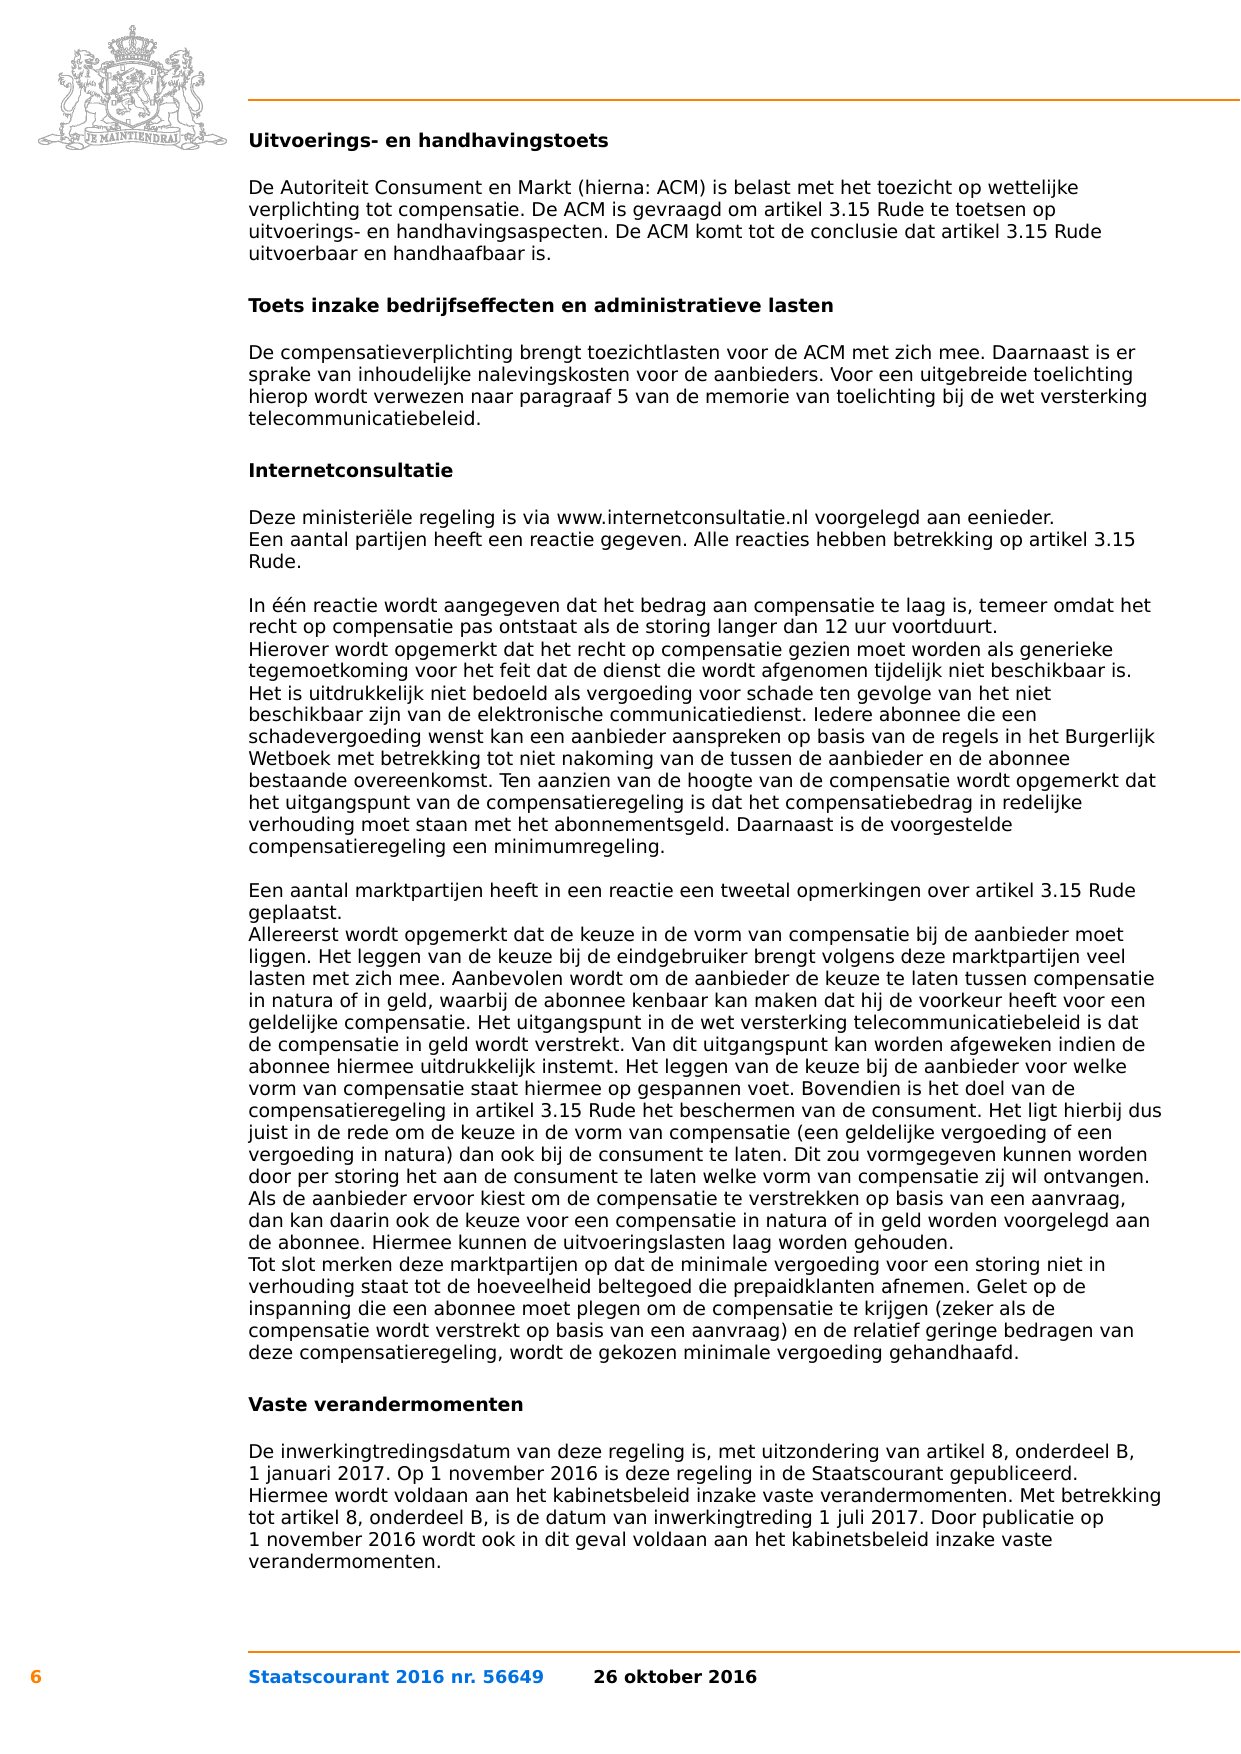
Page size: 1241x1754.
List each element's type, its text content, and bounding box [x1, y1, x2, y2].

subtitle Vaste verandermomenten [248, 1394, 1163, 1416]
text De compensatieverplichting brengt toezichtlasten voor de ACM met zich mee. Daarnaast is er sprake van inhoudelijke nalevingskosten voor de aanbieders. Voor een uitgebreide toelichting hierop wordt verwezen naar paragraaf 5 van de memorie van toelichting bij de wet versterking telecommunicatiebeleid. [248, 342, 1163, 430]
text In één reactie wordt aangegeven dat het bedrag aan compensatie te laag is, temeer omdat het recht op compensatie pas ontstaat als de storing langer dan 12 uur voortduurt. [248, 594, 1163, 638]
subtitle Uitvoerings- en handhavingstoets [248, 130, 1163, 152]
text Een aantal marktpartijen heeft in een reactie een tweetal opmerkingen over artikel 3.15 Rude geplaatst. [248, 880, 1163, 924]
text De inwerkingtredingsdatum van deze regeling is, met uitzondering van artikel 8, onderdeel B, 1 januari 2017. Op 1 november 2016 is deze regeling in de Staatscourant gepubliceerd. Hiermee wordt voldaan aan het kabinetsbeleid inzake vaste verandermomenten. Met betrekking tot artikel 8, onderdeel B, is de datum van inwerkingtreding 1 juli 2017. Door publicatie op 1 november 2016 wordt ook in dit geval voldaan aan het kabinetsbeleid inzake vaste verandermomenten. [248, 1441, 1163, 1572]
text Deze ministeriële regeling is via www.internetconsultatie.nl voorgelegd aan eenieder. [248, 507, 1163, 529]
text De Autoriteit Consument en Markt (hierna: ACM) is belast met het toezicht op wettelijke verplichting tot compensatie. De ACM is gevraagd om artikel 3.15 Rude te toetsen op uitvoerings- en handhavingsaspecten. De ACM komt tot de conclusie dat artikel 3.15 Rude uitvoerbaar en handhaafbaar is. [248, 177, 1163, 265]
picture [38, 25, 227, 150]
subtitle Internetconsultatie [248, 460, 1163, 482]
subtitle Toets inzake bedrijfseffecten en administratieve lasten [248, 295, 1163, 317]
text Hierover wordt opgemerkt dat het recht op compensatie gezien moet worden als generieke tegemoetkoming voor het feit dat de dienst die wordt afgenomen tijdelijk niet beschikbaar is. Het is uitdrukkelijk niet bedoeld als vergoeding voor schade ten gevolge van het niet beschikbaar zijn van de elektronische communicatiedienst. Iedere abonnee die een schadevergoeding wenst kan een aanbieder aanspreken op basis van de regels in het Burgerlijk Wetboek met betrekking tot niet nakoming van de tussen de aanbieder en de abonnee bestaande overeenkomst. Ten aanzien van de hoogte van de compensatie wordt opgemerkt dat het uitgangspunt van de compensatieregeling is dat het compensatiebedrag in redelijke verhouding moet staan met het abonnementsgeld. Daarnaast is de voorgestelde compensatieregeling een minimumregeling. [248, 638, 1163, 858]
text Tot slot merken deze marktpartijen op dat de minimale vergoeding voor een storing niet in verhouding staat tot de hoeveelheid beltegoed die prepaidklanten afnemen. Gelet op de inspanning die een abonnee moet plegen om de compensatie te krijgen (zeker als de compensatie wordt verstrekt op basis van een aanvraag) en de relatief geringe bedragen van deze compensatieregeling, wordt de gekozen minimale vergoeding gehandhaafd. [248, 1254, 1163, 1364]
text Allereerst wordt opgemerkt dat de keuze in de vorm van compensatie bij de aanbieder moet liggen. Het leggen van de keuze bij de eindgebruiker brengt volgens deze marktpartijen veel lasten met zich mee. Aanbevolen wordt om de aanbieder de keuze te laten tussen compensatie in natura of in geld, waarbij de abonnee kenbaar kan maken dat hij de voorkeur heeft voor een geldelijke compensatie. Het uitgangspunt in de wet versterking telecommunicatiebeleid is dat de compensatie in geld wordt verstrekt. Van dit uitgangspunt kan worden afgeweken indien de abonnee hiermee uitdrukkelijk instemt. Het leggen van de keuze bij de aanbieder voor welke vorm van compensatie staat hiermee op gespannen voet. Bovendien is het doel van de compensatieregeling in artikel 3.15 Rude het beschermen van de consument. Het ligt hierbij dus juist in de rede om de keuze in de vorm van compensatie (een geldelijke vergoeding of een vergoeding in natura) dan ook bij de consument te laten. Dit zou vormgegeven kunnen worden door per storing het aan de consument te laten welke vorm van compensatie zij wil ontvangen. Als de aanbieder ervoor kiest om de compensatie te verstrekken op basis van een aanvraag, dan kan daarin ook de keuze voor een compensatie in natura of in geld worden voorgelegd aan de abonnee. Hiermee kunnen de uitvoeringslasten laag worden gehouden. [248, 924, 1163, 1254]
text Een aantal partijen heeft een reactie gegeven. Alle reacties hebben betrekking op artikel 3.15 Rude. [248, 529, 1163, 573]
